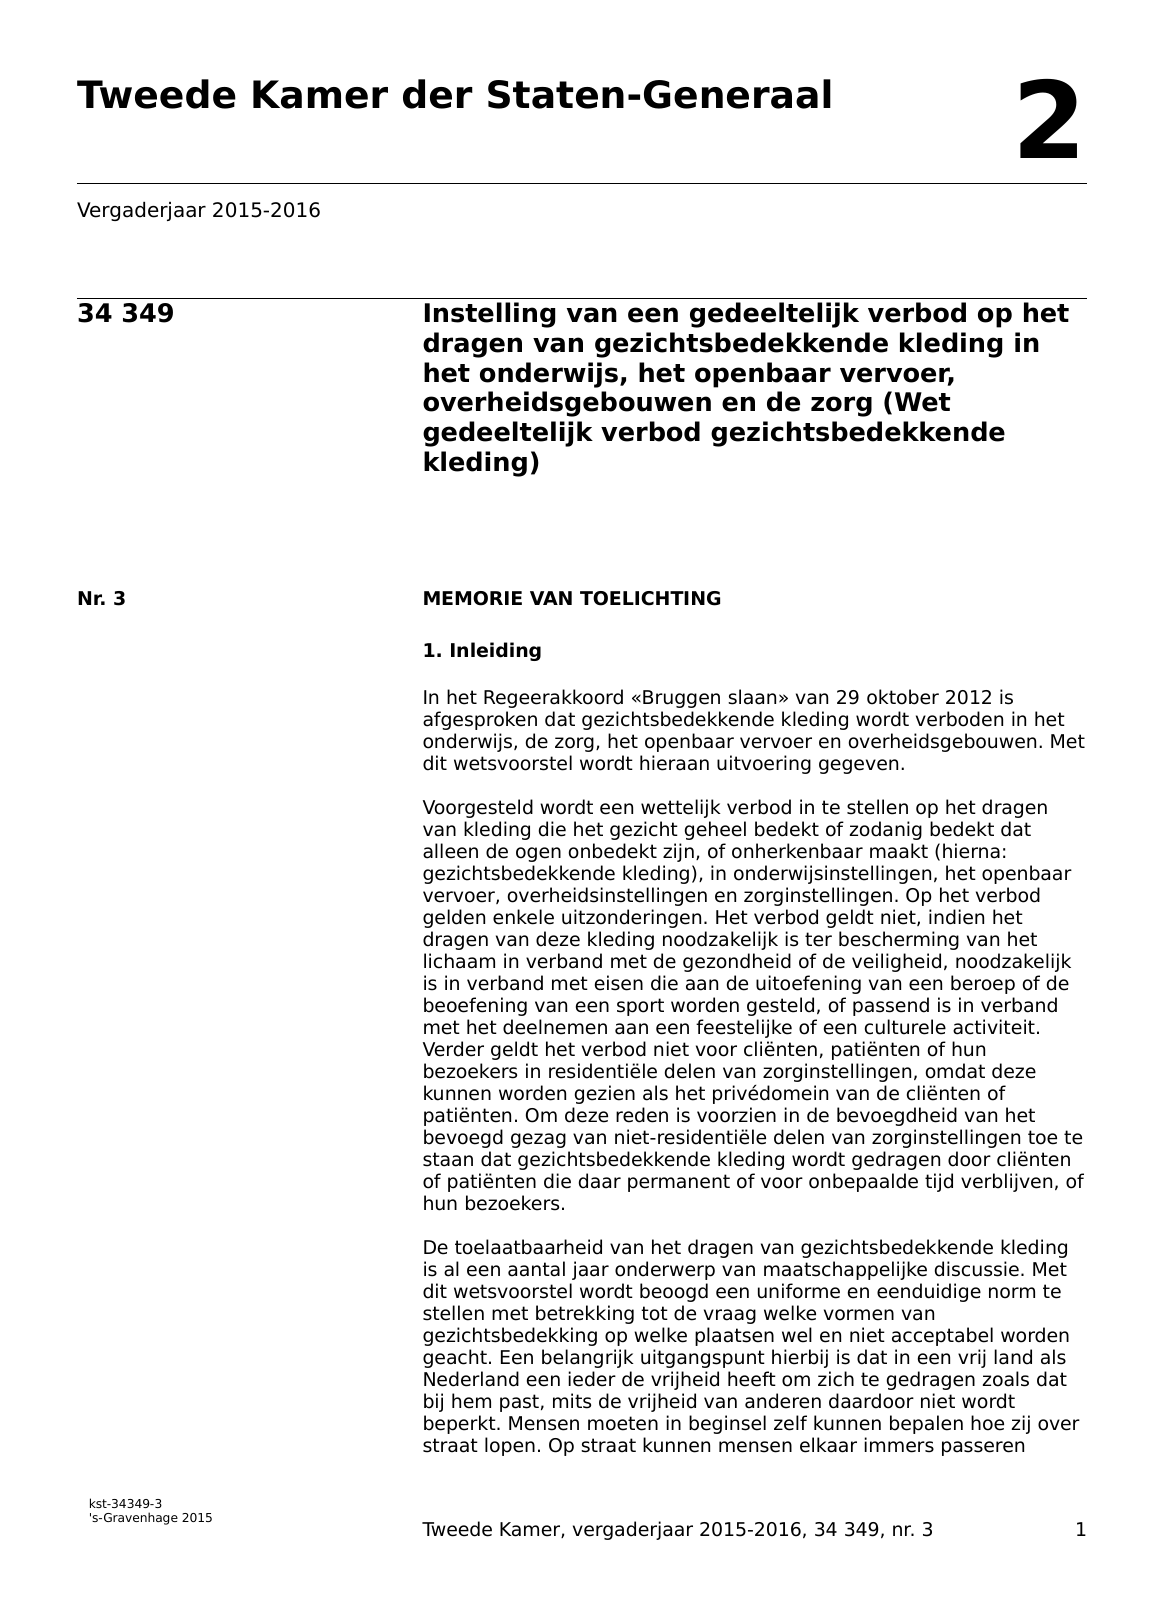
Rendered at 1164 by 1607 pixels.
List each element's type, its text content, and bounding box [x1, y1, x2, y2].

text Voorgesteld wordt een wettelijk verbod in te stellen op het dragen van kleding die het gezicht geheel bedekt of zodanig bedekt dat alleen de ogen onbedekt zijn, of onherkenbaar maakt (hierna: gezichtsbedekkende kleding), in onderwijsinstellingen, het openbaar vervoer, overheidsinstellingen en zorginstellingen. Op het verbod gelden enkele uitzonderingen. Het verbod geldt niet, indien het dragen van deze kleding noodzakelijk is ter bescherming van het lichaam in verband met de gezondheid of de veiligheid, noodzakelijk is in verband met eisen die aan de uitoefening van een beroep of de beoefening van een sport worden gesteld, of passend is in verband met het deelnemen aan een feestelijke of een culturele activiteit. Verder geldt het verbod niet voor cliënten, patiënten of hun bezoekers in residentiële delen van zorginstellingen, omdat deze kunnen worden gezien als het privédomein van de cliënten of patiënten. Om deze reden is voorzien in de bevoegdheid van het bevoegd gezag van niet-residentiële delen van zorginstellingen toe te staan dat gezichtsbedekkende kleding wordt gedragen door cliënten of patiënten die daar permanent of voor onbepaalde tijd verblijven, of hun bezoekers. [422, 797, 1087, 1215]
text 's-Gravenhage 2015 [88, 1511, 323, 1525]
subtitle Nr. 3 MEMORIE VAN TOELICHTING [77, 588, 1087, 610]
table_header Tweede Kamer der Staten-Generaal [77, 59, 886, 183]
subtitle 34 349 Instelling van een gedeeltelijk verbod op het dragen van gezichtsbedekkende kleding in het onderwijs, het openbaar vervoer, overheidsgebouwen en de zorg (Wet gedeeltelijk verbod gezichtsbedekkende kleding) [77, 299, 1087, 477]
text In het Regeerakkoord «Bruggen slaan» van 29 oktober 2012 is afgesproken dat gezichtsbedekkende kleding wordt verboden in het onderwijs, de zorg, het openbaar vervoer en overheidsgebouwen. Met dit wetsvoorstel wordt hieraan uitvoering gegeven. [422, 687, 1087, 775]
table_cell Vergaderjaar 2015-2016 [77, 184, 1087, 298]
text De toelaatbaarheid van het dragen van gezichtsbedekkende kleding is al een aantal jaar onderwerp van maatschappelijke discussie. Met dit wetsvoorstel wordt beoogd een uniforme en eenduidige norm te stellen met betrekking tot de vraag welke vormen van gezichtsbedekking op welke plaatsen wel en niet acceptabel worden geacht. Een belangrijk uitgangspunt hierbij is dat in een vrij land als Nederland een ieder de vrijheid heeft om zich te gedragen zoals dat bij hem past, mits de vrijheid van anderen daardoor niet wordt beperkt. Mensen moeten in beginsel zelf kunnen bepalen hoe zij over straat lopen. Op straat kunnen mensen elkaar immers passeren [422, 1237, 1087, 1457]
subtitle 1. Inleiding [422, 640, 1087, 662]
table_header 2 [886, 59, 1087, 183]
text kst-34349-3 [88, 1497, 323, 1511]
